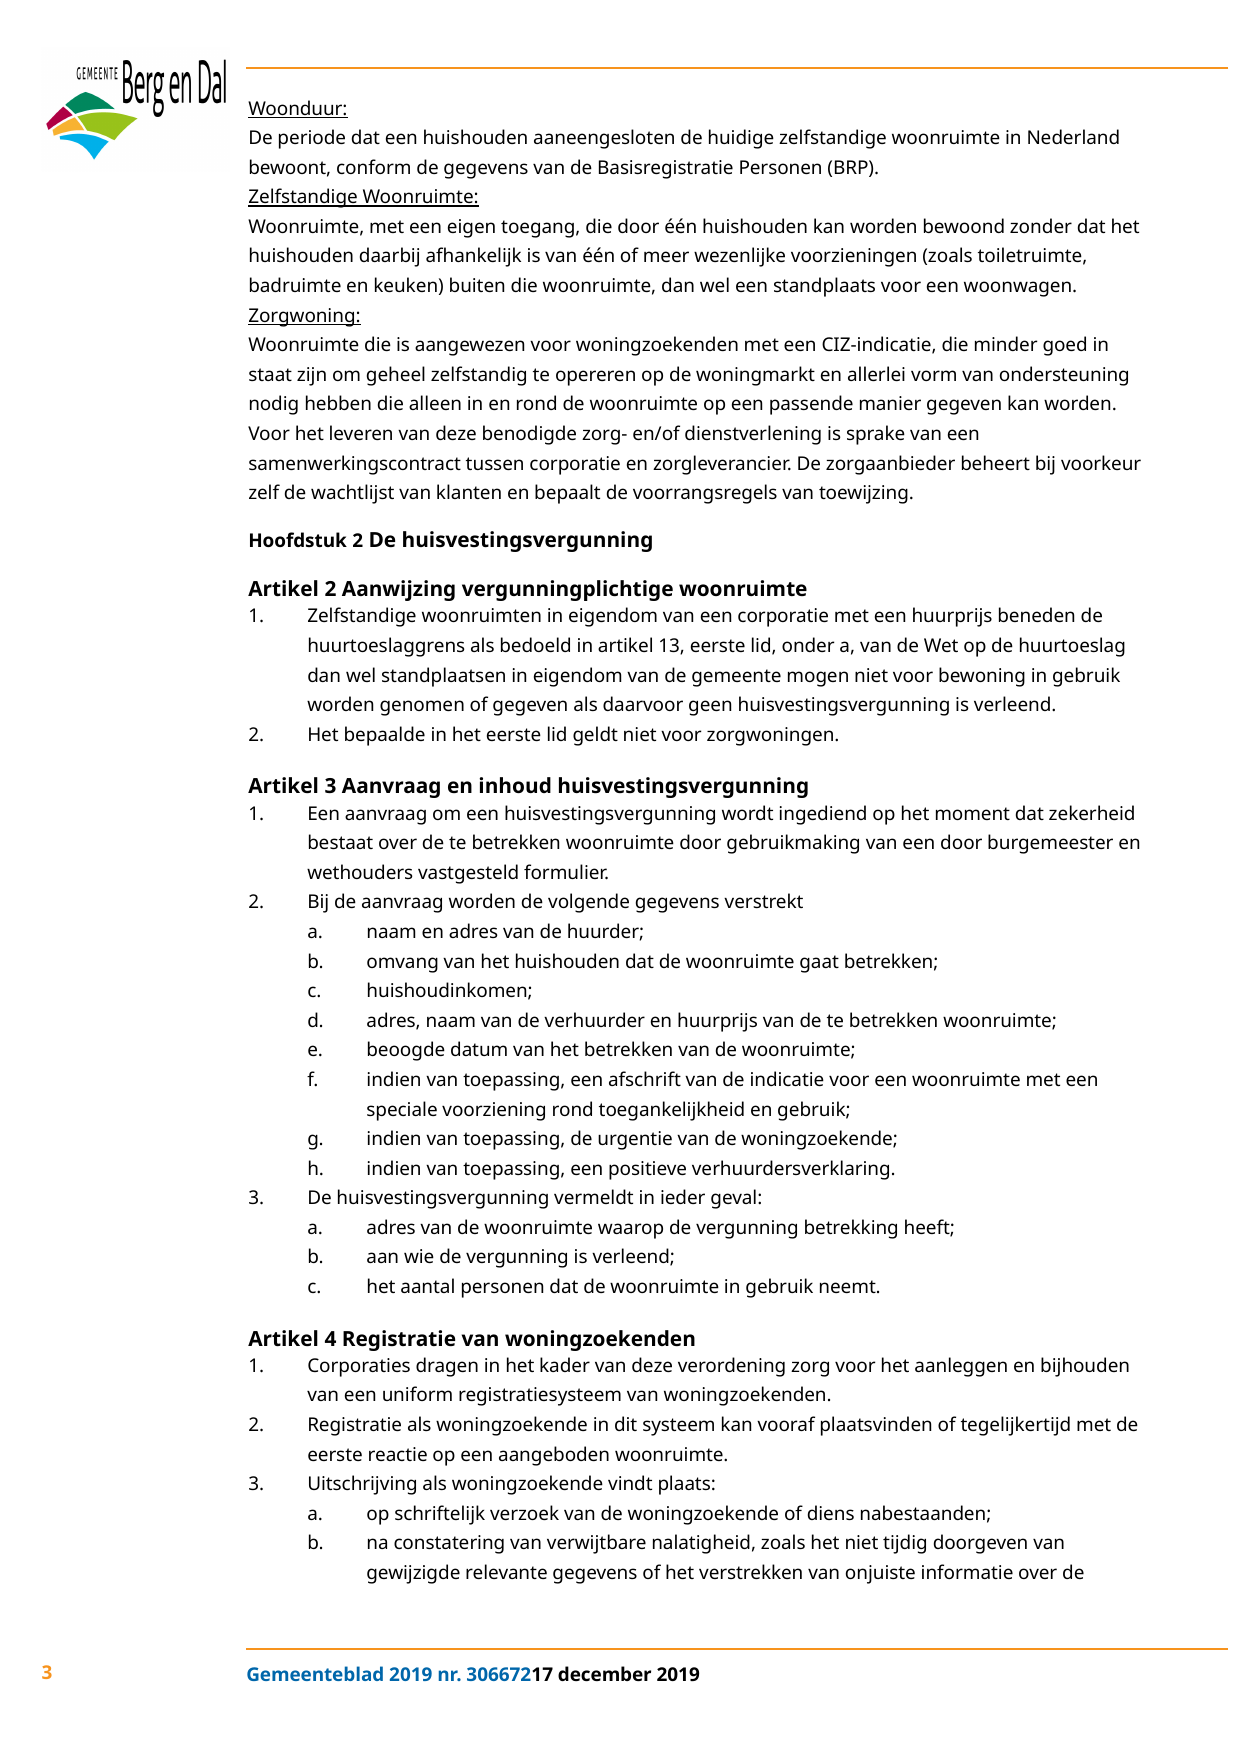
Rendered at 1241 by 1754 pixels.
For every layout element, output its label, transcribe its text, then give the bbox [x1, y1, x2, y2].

list naam en adres van de huurder; [307, 918, 1152, 944]
list Uitschrijving als woningzoekende vindt plaats: [248, 1470, 1152, 1496]
list Registratie als woningzoekende in dit systeem kan vooraf plaatsvinden of tegelijkertijd met de eerste reactie op een aangeboden woonruimte. [248, 1411, 1152, 1467]
list De huisvestingsvergunning vermeldt in ieder geval: [248, 1184, 1152, 1210]
text Zorgwoning: [248, 302, 1152, 328]
text Woonduur: [248, 95, 1152, 121]
text Artikel 3 Aanvraag en inhoud huisvestingsvergunning [248, 771, 1152, 800]
list adres, naam van de verhuurder en huurprijs van de te betrekken woonruimte; [307, 1007, 1152, 1033]
list indien van toepassing, de urgentie van de woningzoekende; [307, 1125, 1152, 1151]
text Hoofdstuk 2 De huisvestingsvergunning [248, 525, 1152, 553]
text Artikel 4 Registratie van woningzoekenden [248, 1324, 1152, 1352]
list Zelfstandige woonruimten in eigendom van een corporatie met een huurprijs beneden de huurtoeslaggrens als bedoeld in artikel 13, eerste lid, onder a, van de Wet op de huurtoeslag dan wel standplaatsen in eigendom van de gemeente mogen niet voor bewoning in gebruik worden genomen of gegeven als daarvoor geen huisvestingsvergunning is verleend. [248, 603, 1152, 717]
list na constatering van verwijtbare nalatigheid, zoals het niet tijdig doorgeven van gewijzigde relevante gegevens of het verstrekken van onjuiste informatie over de [307, 1529, 1152, 1585]
list Het bepaalde in het eerste lid geldt niet voor zorgwoningen. [248, 721, 1152, 747]
list aan wie de vergunning is verleend; [307, 1244, 1152, 1269]
text Woonruimte die is aangewezen voor woningzoekenden met een CIZ-indicatie, die minder goed in staat zijn om geheel zelfstandig te opereren op de woningmarkt en allerlei vorm van ondersteuning nodig hebben die alleen in en rond de woonruimte op een passende manier gegeven kan worden. Voor het leveren van deze benodigde zorg- en/of dienstverlening is sprake van een samenwerkingscontract tussen corporatie en zorgleverancier. De zorgaanbieder beheert bij voorkeur zelf de wachtlijst van klanten en bepaalt de voorrangsregels van toewijzing. [248, 331, 1152, 505]
text Artikel 2 Aanwijzing vergunningplichtige woonruimte [248, 574, 1152, 603]
list beoogde datum van het betrekken van de woonruimte; [307, 1037, 1152, 1062]
list het aantal personen dat de woonruimte in gebruik neemt. [307, 1273, 1152, 1299]
list op schriftelijk verzoek van de woningzoekende of diens nabestaanden; [307, 1500, 1152, 1526]
list omvang van het huishouden dat de woonruimte gaat betrekken; [307, 948, 1152, 973]
list indien van toepassing, een afschrift van de indicatie voor een woonruimte met een speciale voorziening rond toegankelijkheid en gebruik; [307, 1066, 1152, 1121]
picture [41, 47, 231, 172]
list adres van de woonruimte waarop de vergunning betrekking heeft; [307, 1214, 1152, 1240]
text Zelfstandige Woonruimte: [248, 183, 1152, 209]
list huishoudinkomen; [307, 977, 1152, 1003]
list Corporaties dragen in het kader van deze verordening zorg voor het aanleggen en bijhouden van een uniform registratiesysteem van woningzoekenden. [248, 1352, 1152, 1407]
list indien van toepassing, een positieve verhuurdersverklaring. [307, 1155, 1152, 1181]
list Een aanvraag om een huisvestingsvergunning wordt ingediend op het moment dat zekerheid bestaat over de te betrekken woonruimte door gebruikmaking van een door burgemeester en wethouders vastgesteld formulier. [248, 800, 1152, 885]
text Woonruimte, met een eigen toegang, die door één huishouden kan worden bewoond zonder dat het huishouden daarbij afhankelijk is van één of meer wezenlijke voorzieningen (zoals toiletruimte, badruimte en keuken) buiten die woonruimte, dan wel een standplaats voor een woonwagen. [248, 213, 1152, 298]
text De periode dat een huishouden aaneengesloten de huidige zelfstandige woonruimte in Nederland bewoont, conform de gegevens van de Basisregistratie Personen (BRP). [248, 124, 1152, 180]
list Bij de aanvraag worden de volgende gegevens verstrekt [248, 889, 1152, 914]
